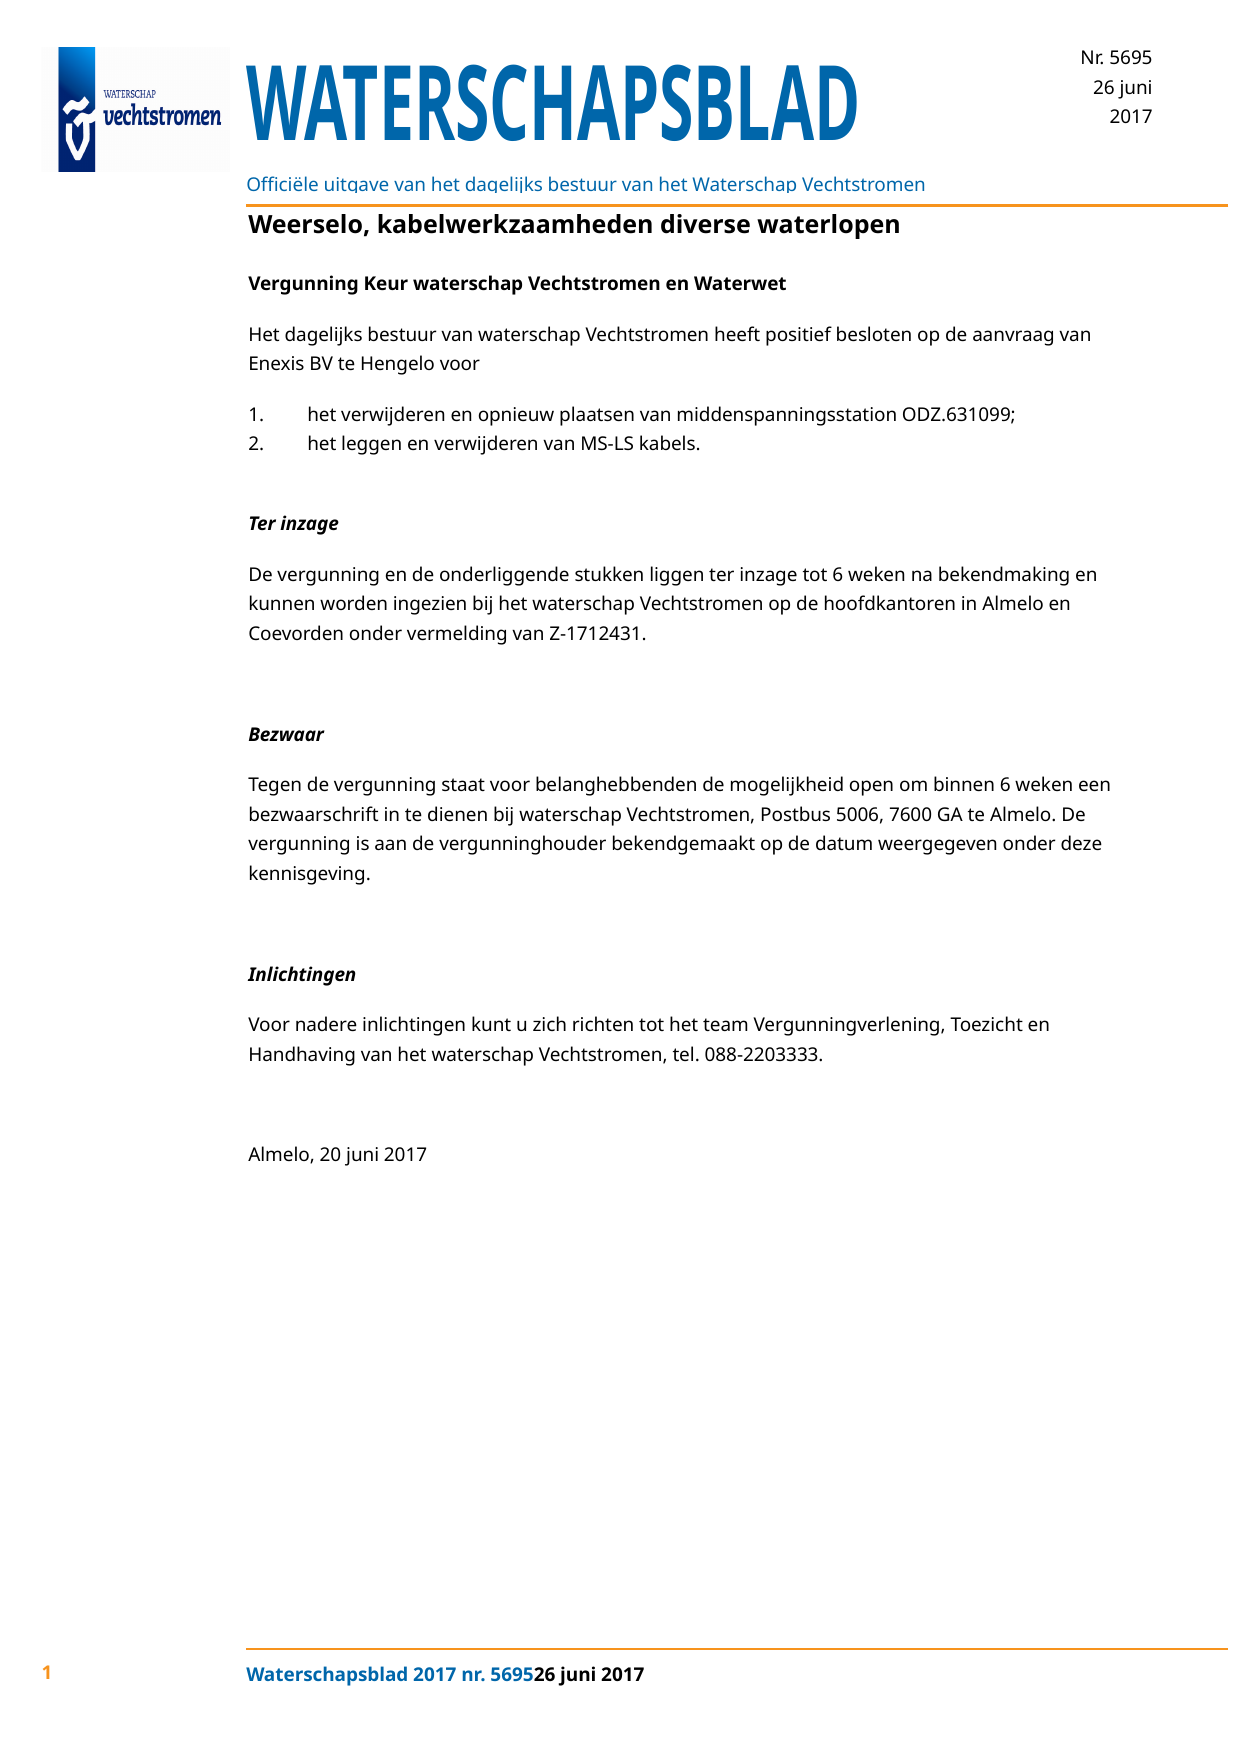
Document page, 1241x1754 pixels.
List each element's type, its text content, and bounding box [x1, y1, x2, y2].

text De vergunning en de onderliggende stukken liggen ter inzage tot 6 weken na bekendmaking en kunnen worden ingezien bij het waterschap Vechtstromen op de hoofdkantoren in Almelo en Coevorden onder vermelding van Z-1712431. [248, 561, 1152, 646]
list het leggen en verwijderen van MS-LS kabels. [248, 430, 1152, 456]
text Het dagelijks bestuur van waterschap Vechtstromen heeft positief besloten op de aanvraag van Enexis BV te Hengelo voor [248, 321, 1152, 376]
text Tegen de vergunning staat voor belanghebbenden de mogelijkheid open om binnen 6 weken een bezwaarschrift in te dienen bij waterschap Vechtstromen, Postbus 5006, 7600 GA te Almelo. De vergunning is aan de vergunninghouder bekendgemaakt op de datum weergegeven onder deze kennisgeving. [248, 771, 1152, 886]
text Ter inzage [248, 510, 1152, 536]
text Inlichtingen [248, 961, 1152, 986]
text Voor nadere inlichtingen kunt u zich richten tot het team Vergunningverlening, Toezicht en Handhaving van het waterschap Vechtstromen, tel. 088-2203333. [248, 1011, 1152, 1066]
picture [41, 47, 231, 172]
text Weerselo, kabelwerkzaamheden diverse waterlopen [248, 207, 1152, 241]
list het verwijderen en opnieuw plaatsen van middenspanningsstation ODZ.631099; [248, 401, 1152, 426]
text Almelo, 20 juni 2017 [248, 1142, 1152, 1167]
text Bezwaar [248, 721, 1152, 746]
text Vergunning Keur waterschap Vechtstromen en Waterwet [248, 270, 1152, 296]
